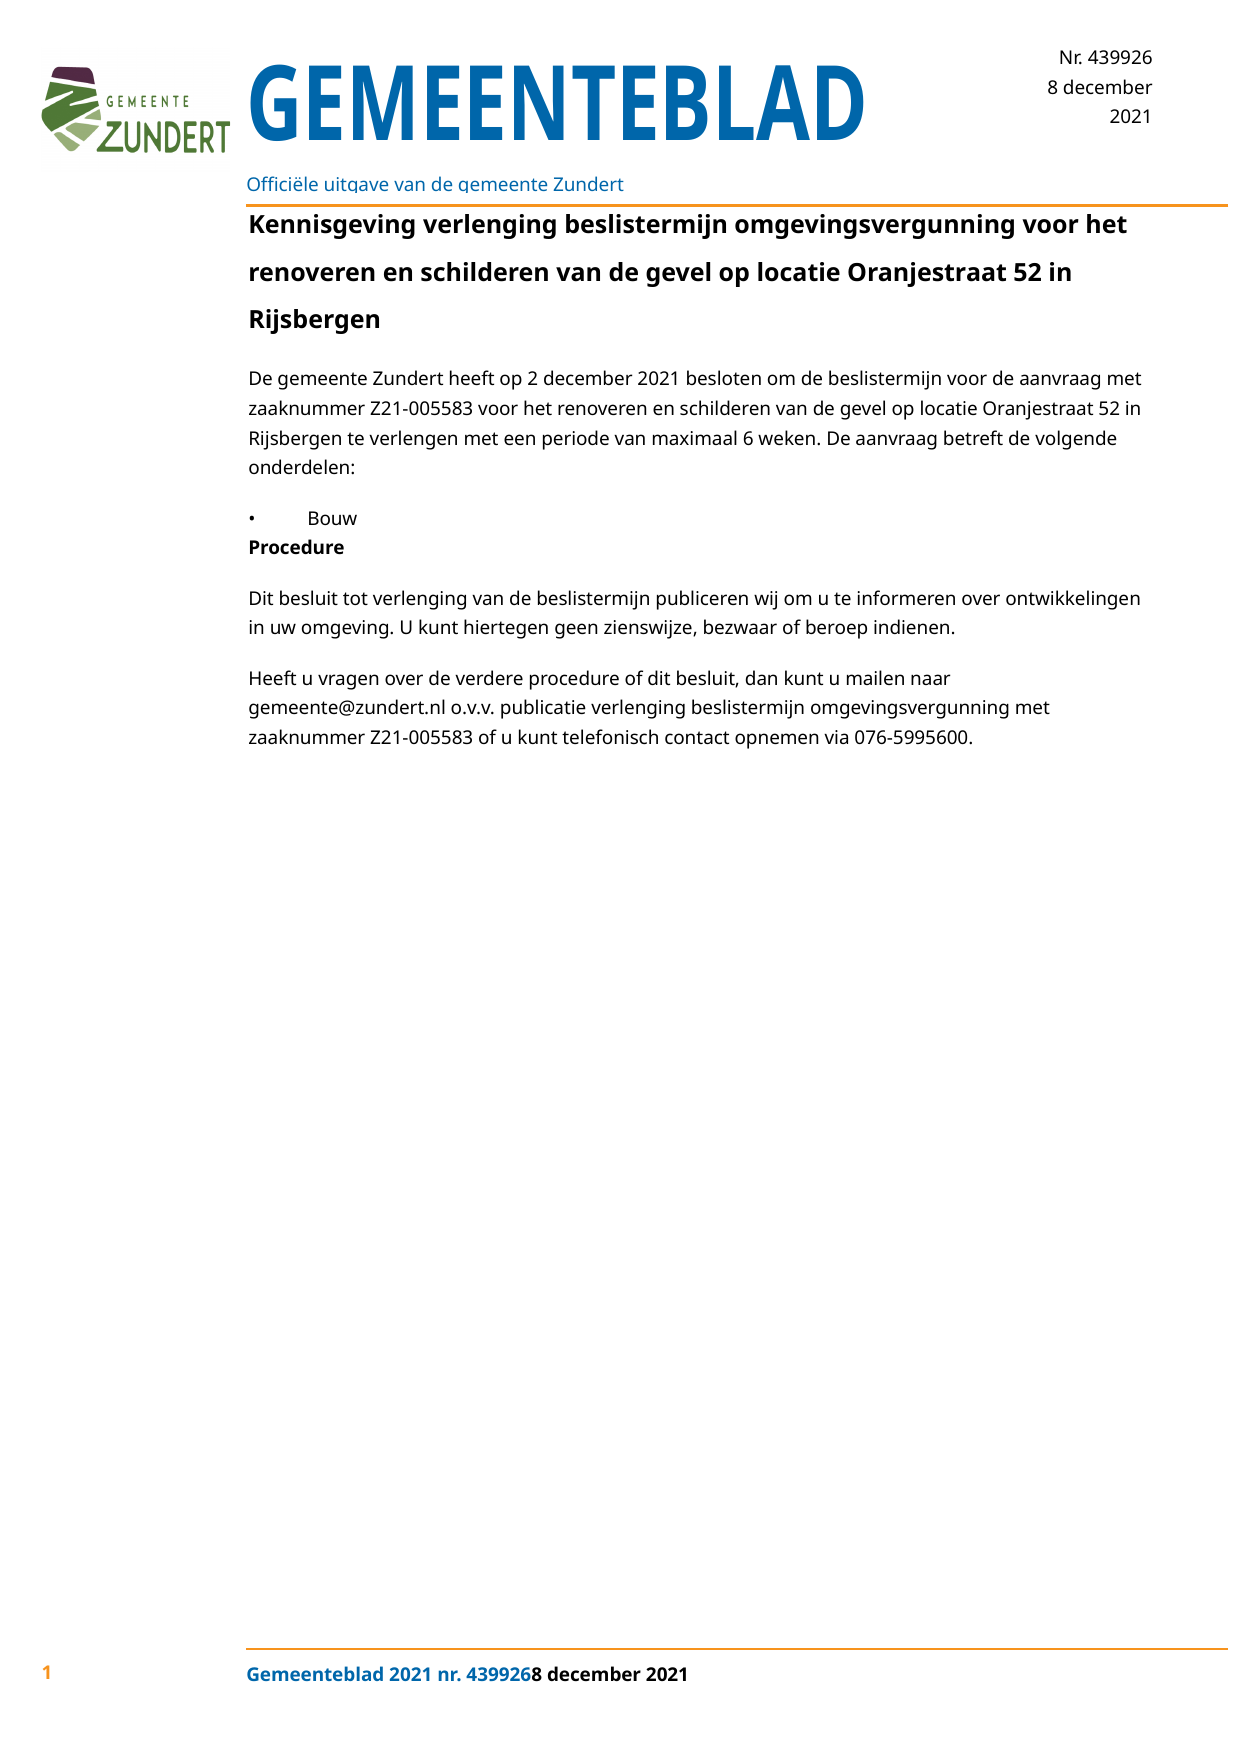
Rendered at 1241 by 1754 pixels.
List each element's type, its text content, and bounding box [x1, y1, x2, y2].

text Heeft u vragen over de verdere procedure of dit besluit, dan kunt u mailen naar gemeente@zundert.nl o.v.v. publicatie verlenging beslistermijn omgevingsvergunning met zaaknummer Z21-005583 of u kunt telefonisch contact opnemen via 076-5995600. [248, 665, 1152, 749]
text Procedure [248, 534, 1152, 560]
list Bouw [248, 505, 1152, 530]
text Dit besluit tot verlenging van de beslistermijn publiceren wij om u te informeren over ontwikkelingen in uw omgeving. U kunt hiertegen geen zienswijze, bezwaar of beroep indienen. [248, 585, 1152, 640]
text De gemeente Zundert heeft op 2 december 2021 besloten om de beslistermijn voor de aanvraag met zaaknummer Z21-005583 voor het renoveren en schilderen van de gevel op locatie Oranjestraat 52 in Rijsbergen te verlengen met een periode van maximaal 6 weken. De aanvraag betreft de volgende onderdelen: [248, 366, 1152, 480]
picture [41, 47, 231, 172]
text Kennisgeving verlenging beslistermijn omgevingsvergunning voor het renoveren en schilderen van de gevel op locatie Oranjestraat 52 in Rijsbergen [248, 207, 1152, 336]
